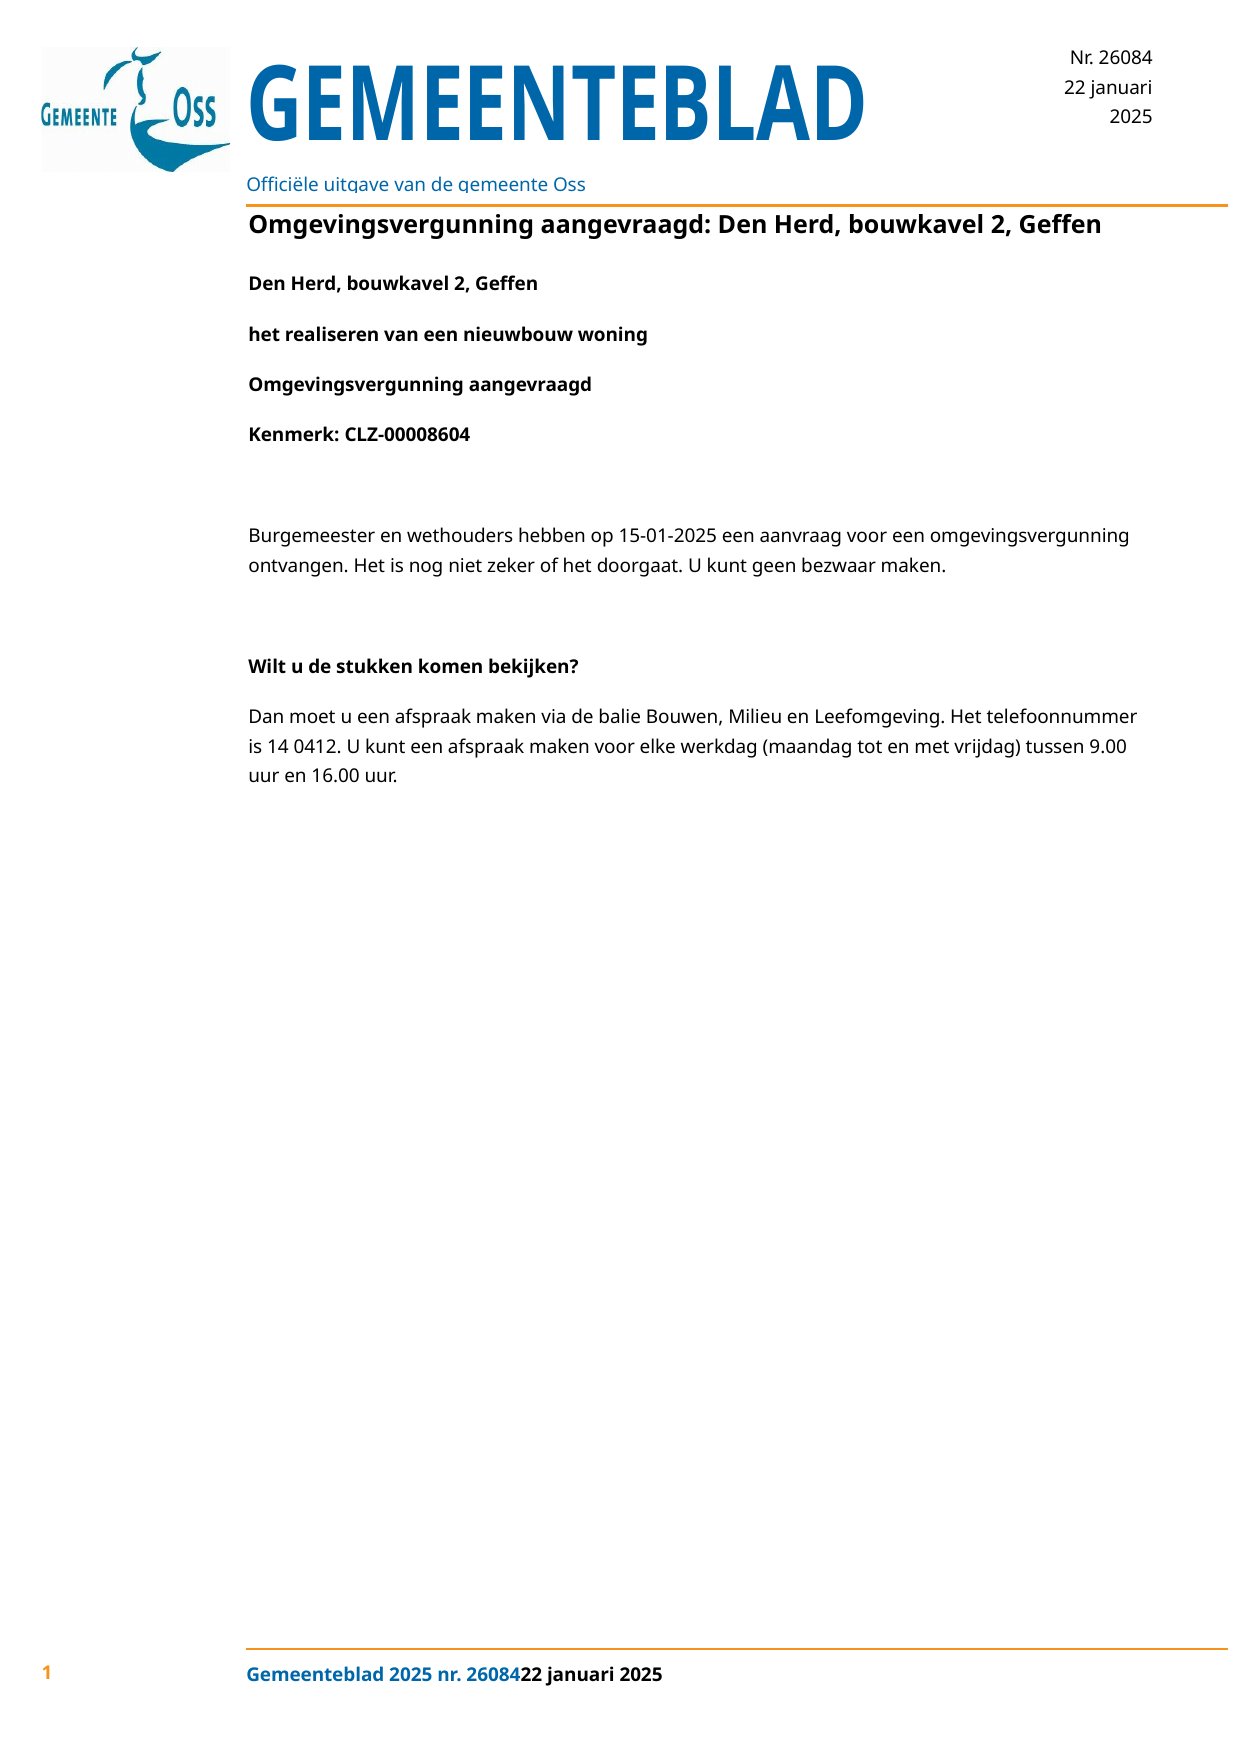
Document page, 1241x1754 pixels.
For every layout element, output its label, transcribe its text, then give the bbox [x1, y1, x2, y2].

text Wilt u de stukken komen bekijken? [248, 653, 1152, 678]
text Omgevingsvergunning aangevraagd [248, 371, 1152, 397]
text Kenmerk: CLZ-00008604 [248, 422, 1152, 447]
text Omgevingsvergunning aangevraagd: Den Herd, bouwkavel 2, Geffen [248, 207, 1152, 241]
picture [41, 47, 231, 172]
text Dan moet u een afspraak maken via de balie Bouwen, Milieu en Leefomgeving. Het telefoonnummer is 14 0412. U kunt een afspraak maken voor elke werkdag (maandag tot en met vrijdag) tussen 9.00 uur en 16.00 uur. [248, 703, 1152, 788]
text Burgemeester en wethouders hebben op 15-01-2025 een aanvraag voor een omgevingsvergunning ontvangen. Het is nog niet zeker of het doorgaat. U kunt geen bezwaar maken. [248, 522, 1152, 578]
text Den Herd, bouwkavel 2, Geffen [248, 270, 1152, 296]
text het realiseren van een nieuwbouw woning [248, 321, 1152, 346]
